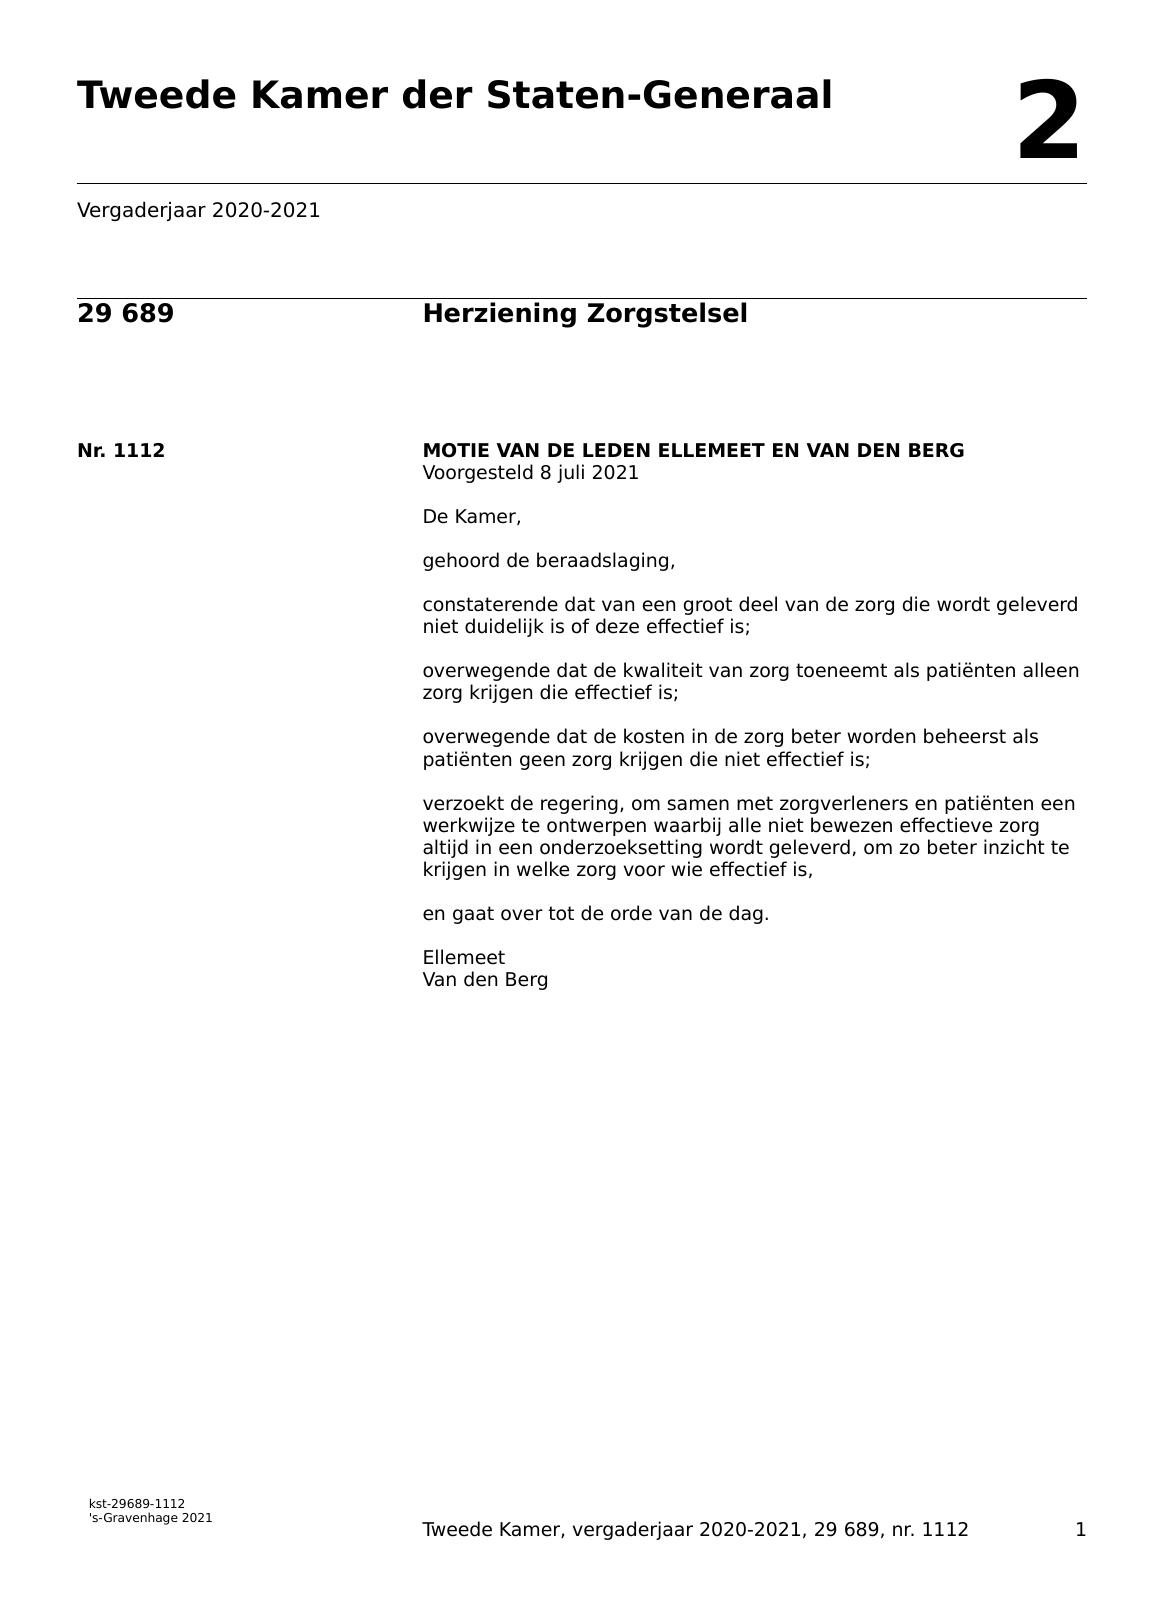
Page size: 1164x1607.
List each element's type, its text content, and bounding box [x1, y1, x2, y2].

text 's-Gravenhage 2021 [88, 1511, 323, 1525]
text overwegende dat de kosten in de zorg beter worden beheerst als patiënten geen zorg krijgen die niet effectief is; [422, 726, 1087, 770]
subtitle 29 689 Herziening Zorgstelsel [77, 299, 1087, 329]
text constaterende dat van een groot deel van de zorg die wordt geleverd niet duidelijk is of deze effectief is; [422, 594, 1087, 638]
table_header 2 [886, 59, 1087, 183]
text en gaat over tot de orde van de dag. [422, 903, 1087, 925]
text verzoekt de regering, om samen met zorgverleners en patiënten een werkwijze te ontwerpen waarbij alle niet bewezen effectieve zorg altijd in een onderzoeksetting wordt geleverd, om zo beter inzicht te krijgen in welke zorg voor wie effectief is, [422, 793, 1087, 881]
table_header Tweede Kamer der Staten-Generaal [77, 59, 886, 183]
text De Kamer, [422, 506, 1087, 528]
text Ellemeet [422, 947, 1087, 969]
text gehoord de beraadslaging, [422, 550, 1087, 572]
text overwegende dat de kwaliteit van zorg toeneemt als patiënten alleen zorg krijgen die effectief is; [422, 660, 1087, 704]
text Voorgesteld 8 juli 2021 [422, 462, 1087, 484]
text Van den Berg [422, 969, 1087, 991]
subtitle Nr. 1112 MOTIE VAN DE LEDEN ELLEMEET EN VAN DEN BERG [77, 440, 1087, 462]
text kst-29689-1112 [88, 1497, 323, 1511]
table_cell Vergaderjaar 2020-2021 [77, 184, 1087, 298]
